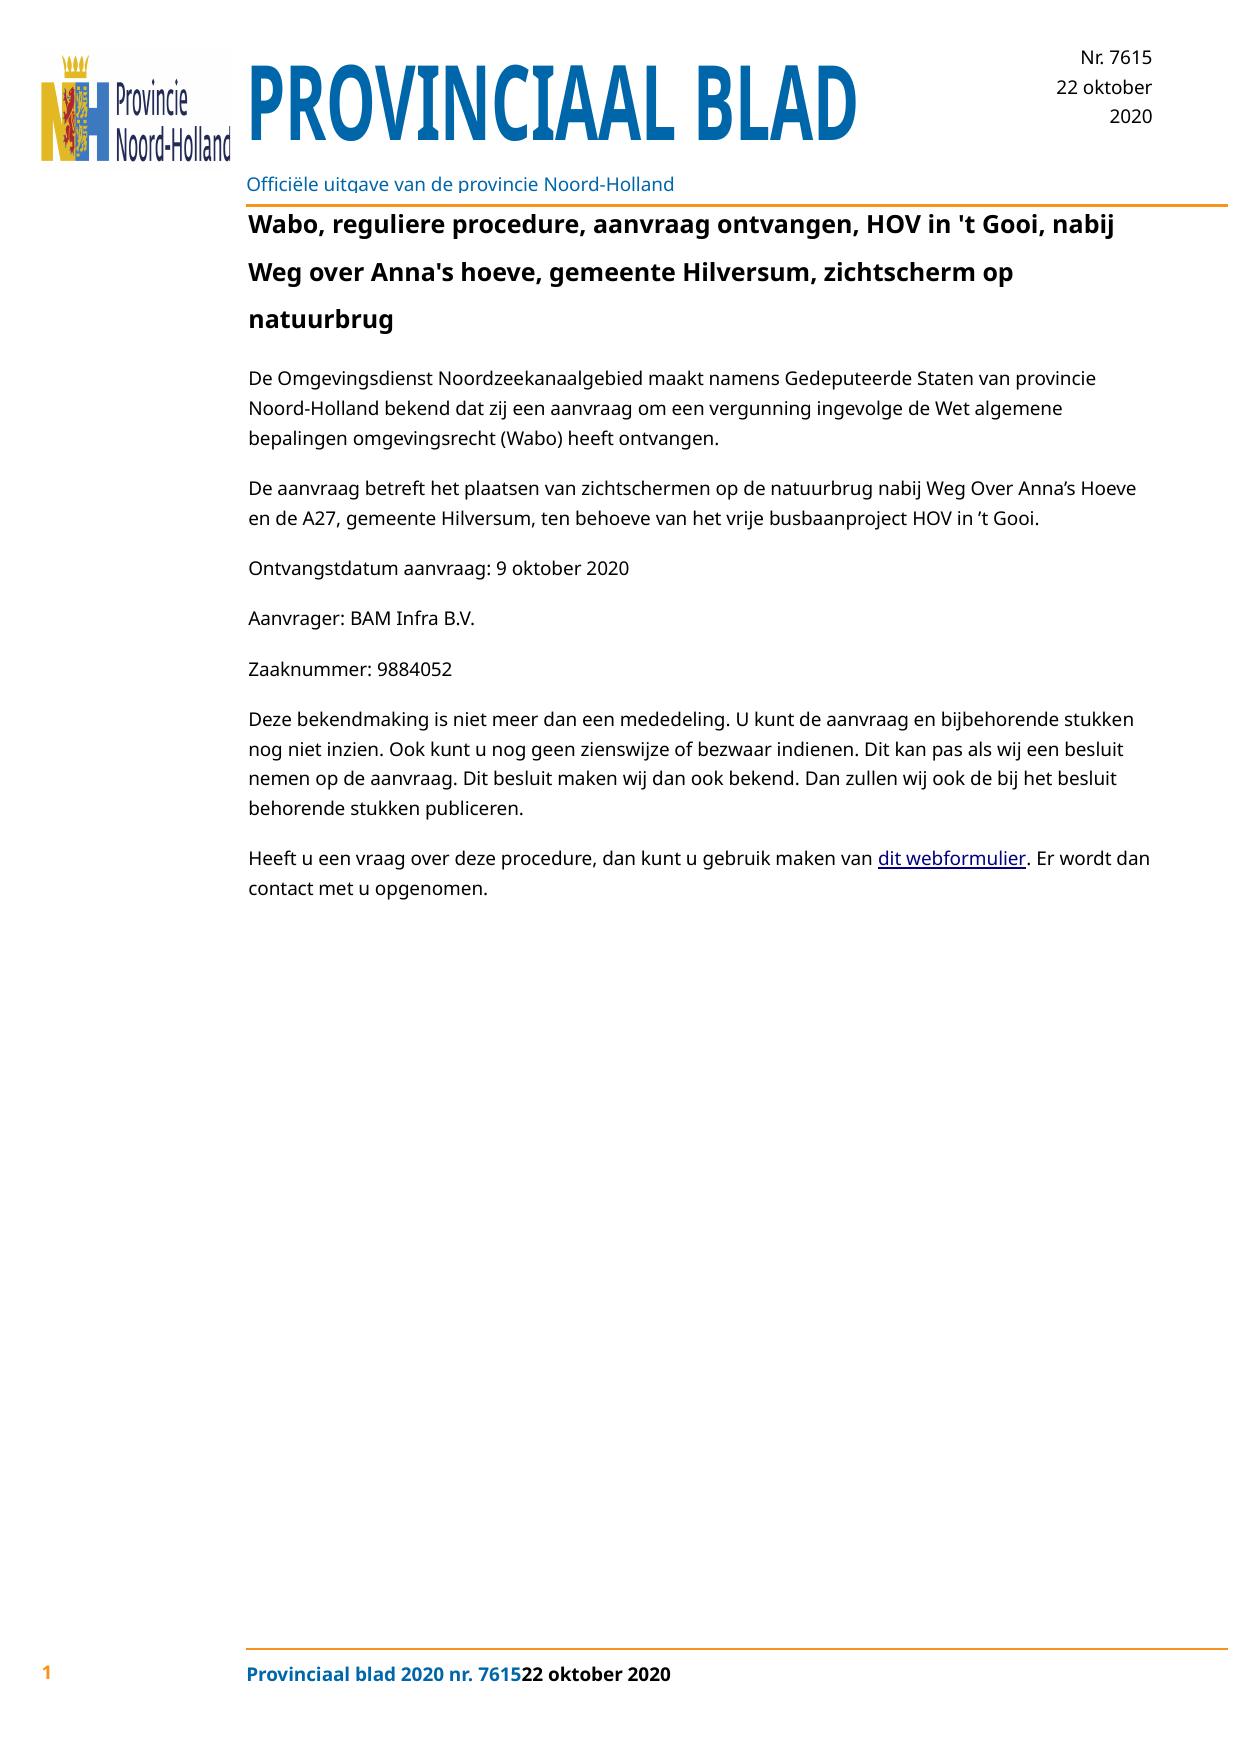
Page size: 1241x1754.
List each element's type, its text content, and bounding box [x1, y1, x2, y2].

text Deze bekendmaking is niet meer dan een mededeling. U kunt de aanvraag en bijbehorende stukken nog niet inzien. Ook kunt u nog geen zienswijze of bezwaar indienen. Dit kan pas als wij een besluit nemen op de aanvraag. Dit besluit maken wij dan ook bekend. Dan zullen wij ook de bij het besluit behorende stukken publiceren. [248, 706, 1152, 821]
text De Omgevingsdienst Noordzeekanaalgebied maakt namens Gedeputeerde Staten van provincie Noord-Holland bekend dat zij een aanvraag om een vergunning ingevolge de Wet algemene bepalingen omgevingsrecht (Wabo) heeft ontvangen. [248, 366, 1152, 450]
text Ontvangstdatum aanvraag: 9 oktober 2020 [248, 555, 1152, 581]
text Aanvrager: BAM Infra B.V. [248, 606, 1152, 631]
text De aanvraag betreft het plaatsen van zichtschermen op de natuurbrug nabij Weg Over Anna’s Hoeve en de A27, gemeente Hilversum, ten behoeve van het vrije busbaanproject HOV in ’t Gooi. [248, 475, 1152, 530]
text Wabo, reguliere procedure, aanvraag ontvangen, HOV in 't Gooi, nabij Weg over Anna's hoeve, gemeente Hilversum, zichtscherm op natuurbrug [248, 207, 1152, 336]
picture [41, 47, 231, 172]
text Zaaknummer: 9884052 [248, 656, 1152, 682]
text Heeft u een vraag over deze procedure, dan kunt u gebruik maken van dit webformulier. Er wordt dan contact met u opgenomen. [248, 846, 1152, 901]
